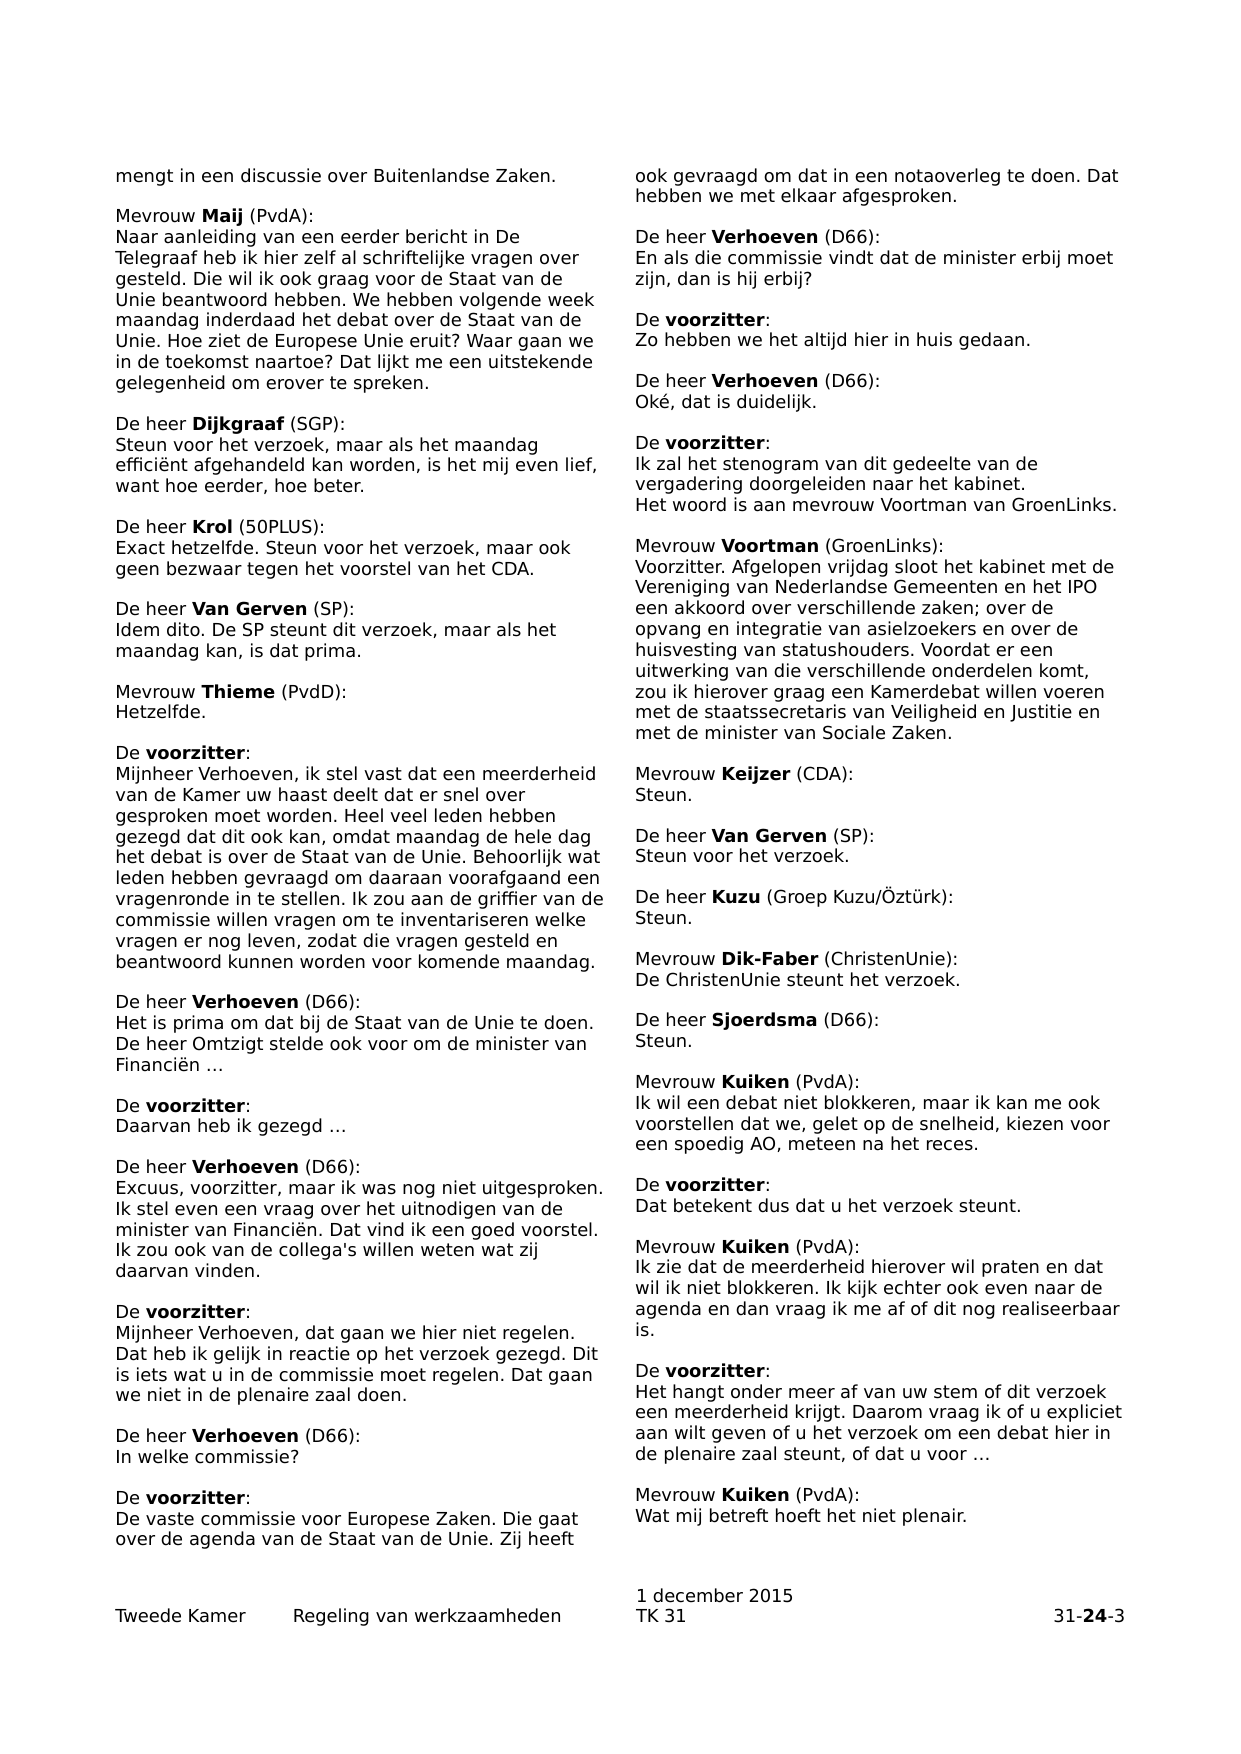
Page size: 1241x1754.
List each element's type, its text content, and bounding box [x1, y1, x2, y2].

text Ik wil een debat niet blokkeren, maar ik kan me ook voorstellen dat we, gelet op de snelheid, kiezen voor een spoedig AO, meteen na het reces. [635, 1092, 1125, 1155]
text De heer Sjoerdsma (D66): [635, 1010, 1125, 1031]
text De heer Van Gerven (SP): [635, 826, 1125, 846]
text De heer Kuzu (Groep Kuzu/Öztürk): [635, 887, 1125, 908]
text De heer Krol (50PLUS): [115, 517, 605, 537]
text Voorzitter. Afgelopen vrijdag sloot het kabinet met de Vereniging van Nederlandse Gemeenten en het IPO een akkoord over verschillende zaken; over de opvang en integratie van asielzoekers en over de huisvesting van statushouders. Voordat er een uitwerking van die verschillende onderdelen komt, zou ik hierover graag een Kamerdebat willen voeren met de staatssecretaris van Veiligheid en Justitie en met de minister van Sociale Zaken. [635, 556, 1125, 744]
text Mevrouw Voortman (GroenLinks): [635, 536, 1125, 556]
text De voorzitter: [635, 1361, 1125, 1381]
text De heer Verhoeven (D66): [635, 371, 1125, 392]
text Steun. [635, 785, 1125, 806]
text Naar aanleiding van een eerder bericht in De Telegraaf heb ik hier zelf al schriftelijke vragen over gesteld. Die wil ik ook graag voor de Staat van de Unie beantwoord hebben. We hebben volgende week maandag inderdaad het debat over de Staat van de Unie. Hoe ziet de Europese Unie eruit? Waar gaan we in de toekomst naartoe? Dat lijkt me een uitstekende gelegenheid om erover te spreken. [115, 227, 605, 393]
text ook gevraagd om dat in een notaoverleg te doen. Dat hebben we met elkaar afgesproken. [635, 165, 1125, 207]
text Steun. [635, 1031, 1125, 1052]
text Mevrouw Thieme (PvdD): [115, 682, 605, 702]
text Ik zie dat de meerderheid hierover wil praten en dat wil ik niet blokkeren. Ik kijk echter ook even naar de agenda en dan vraag ik me af of dit nog realiseerbaar is. [635, 1257, 1125, 1341]
text Het woord is aan mevrouw Voortman van GroenLinks. [635, 495, 1125, 516]
text Het hangt onder meer af van uw stem of dit verzoek een meerderheid krijgt. Daarom vraag ik of u expliciet aan wilt geven of u het verzoek om een debat hier in de plenaire zaal steunt, of dat u voor … [635, 1381, 1125, 1465]
text Mijnheer Verhoeven, ik stel vast dat een meerderheid van de Kamer uw haast deelt dat er snel over gesproken moet worden. Heel veel leden hebben gezegd dat dit ook kan, omdat maandag de hele dag het debat is over de Staat van de Unie. Behoorlijk wat leden hebben gevraagd om daaraan voorafgaand een vragenronde in te stellen. Ik zou aan de griffier van de commissie willen vragen om te inventariseren welke vragen er nog leven, zodat die vragen gesteld en beantwoord kunnen worden voor komende maandag. [115, 764, 605, 972]
text De heer Verhoeven (D66): [115, 992, 605, 1013]
text De heer Verhoeven (D66): [115, 1157, 605, 1178]
text De voorzitter: [115, 1487, 605, 1508]
text De voorzitter: [635, 1175, 1125, 1196]
text Daarvan heb ik gezegd … [115, 1116, 605, 1137]
text En als die commissie vindt dat de minister erbij moet zijn, dan is hij erbij? [635, 248, 1125, 289]
text Hetzelfde. [115, 702, 605, 723]
text De heer Verhoeven (D66): [635, 227, 1125, 248]
text Excuus, voorzitter, maar ik was nog niet uitgesproken. Ik stel even een vraag over het uitnodigen van de minister van Financiën. Dat vind ik een goed voorstel. Ik zou ook van de collega's willen weten wat zij daarvan vinden. [115, 1178, 605, 1282]
text mengt in een discussie over Buitenlandse Zaken. [115, 165, 605, 186]
text Mevrouw Keijzer (CDA): [635, 764, 1125, 785]
text Ik zal het stenogram van dit gedeelte van de vergadering doorgeleiden naar het kabinet. [635, 453, 1125, 495]
text Mevrouw Kuiken (PvdA): [635, 1485, 1125, 1505]
text Steun voor het verzoek, maar als het maandag efficiënt afgehandeld kan worden, is het mij even lief, want hoe eerder, hoe beter. [115, 434, 605, 497]
text De voorzitter: [115, 1302, 605, 1323]
text De heer Dijkgraaf (SGP): [115, 413, 605, 434]
text Mevrouw Kuiken (PvdA): [635, 1237, 1125, 1257]
text Idem dito. De SP steunt dit verzoek, maar als het maandag kan, is dat prima. [115, 620, 605, 662]
text Het is prima om dat bij de Staat van de Unie te doen. De heer Omtzigt stelde ook voor om de minister van Financiën … [115, 1013, 605, 1075]
text Zo hebben we het altijd hier in huis gedaan. [635, 330, 1125, 351]
text Mevrouw Kuiken (PvdA): [635, 1072, 1125, 1092]
text Dat betekent dus dat u het verzoek steunt. [635, 1196, 1125, 1217]
text De heer Verhoeven (D66): [115, 1426, 605, 1447]
text In welke commissie? [115, 1447, 605, 1467]
text De vaste commissie voor Europese Zaken. Die gaat over de agenda van de Staat van de Unie. Zij heeft [115, 1508, 605, 1550]
text De voorzitter: [635, 432, 1125, 453]
text Oké, dat is duidelijk. [635, 392, 1125, 412]
text Wat mij betreft hoeft het niet plenair. [635, 1505, 1125, 1526]
text De voorzitter: [115, 743, 605, 764]
text Mevrouw Dik-Faber (ChristenUnie): [635, 949, 1125, 969]
text Steun voor het verzoek. [635, 846, 1125, 867]
text De voorzitter: [115, 1095, 605, 1116]
text Steun. [635, 908, 1125, 929]
text Exact hetzelfde. Steun voor het verzoek, maar ook geen bezwaar tegen het voorstel van het CDA. [115, 537, 605, 579]
text Mevrouw Maij (PvdA): [115, 206, 605, 227]
text Mijnheer Verhoeven, dat gaan we hier niet regelen. Dat heb ik gelijk in reactie op het verzoek gezegd. Dit is iets wat u in de commissie moet regelen. Dat gaan we niet in de plenaire zaal doen. [115, 1323, 605, 1406]
text De ChristenUnie steunt het verzoek. [635, 969, 1125, 990]
text De heer Van Gerven (SP): [115, 599, 605, 620]
text De voorzitter: [635, 309, 1125, 330]
